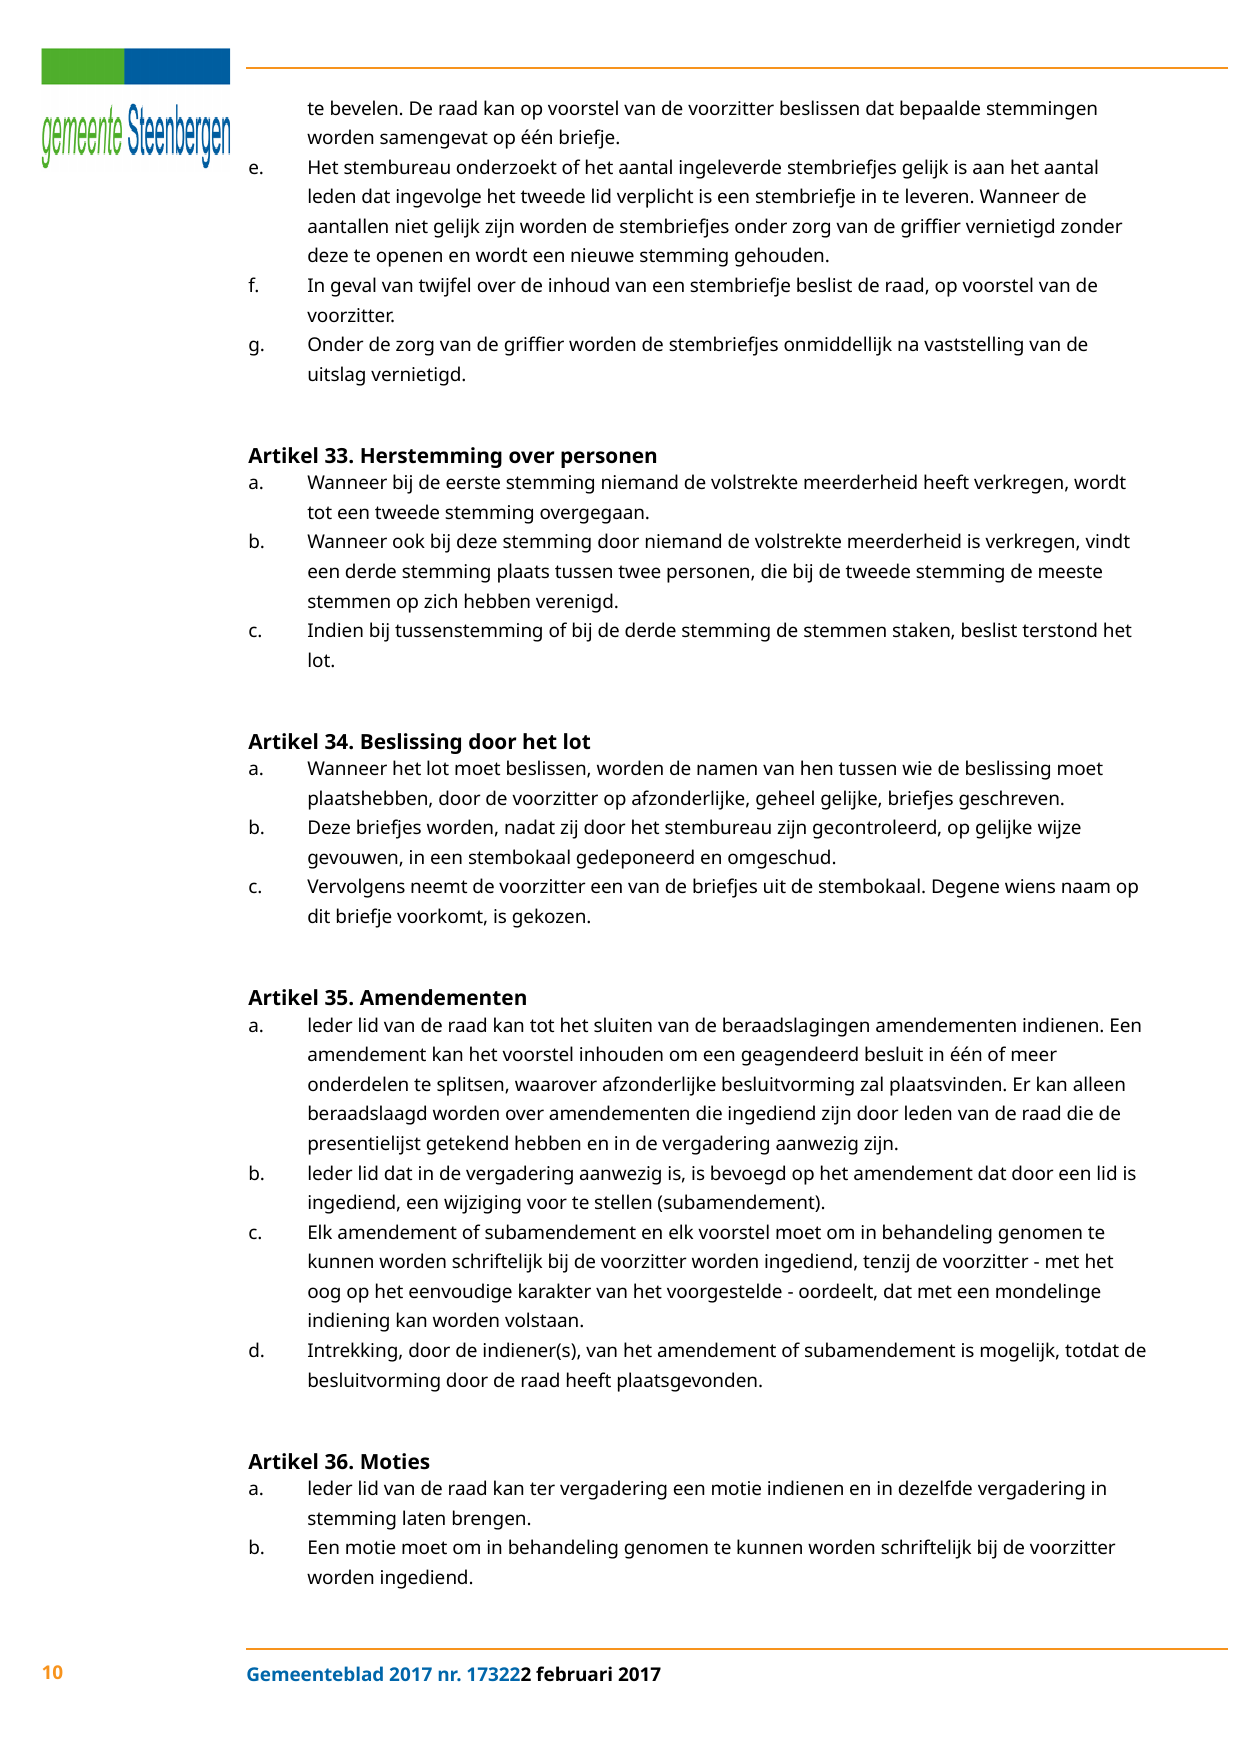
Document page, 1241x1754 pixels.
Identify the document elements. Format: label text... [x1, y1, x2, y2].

list Vervolgens neemt de voorzitter een van de briefjes uit de stembokaal. Degene wiens naam op dit briefje voorkomt, is gekozen. [248, 874, 1152, 929]
list Wanneer bij de eerste stemming niemand de volstrekte meerderheid heeft verkregen, wordt tot een tweede stemming overgegaan. [248, 469, 1152, 525]
list Een motie moet om in behandeling genomen te kunnen worden schriftelijk bij de voorzitter worden ingediend. [248, 1534, 1152, 1590]
text Artikel 36. Moties [248, 1447, 1152, 1475]
list Wanneer het lot moet beslissen, worden de namen van hen tussen wie de beslissing moet plaatshebben, door de voorzitter op afzonderlijke, geheel gelijke, briefjes geschreven. [248, 755, 1152, 811]
text Artikel 33. Herstemming over personen [248, 441, 1152, 469]
list Elk amendement of subamendement en elk voorstel moet om in behandeling genomen te kunnen worden schriftelijk bij de voorzitter worden ingediend, tenzij de voorzitter - met het oog op het eenvoudige karakter van het voorgestelde - oordeelt, dat met een mondelinge indiening kan worden volstaan. [248, 1219, 1152, 1333]
list leder lid van de raad kan tot het sluiten van de beraadslagingen amendementen indienen. Een amendement kan het voorstel inhouden om een geagendeerd besluit in één of meer onderdelen te splitsen, waarover afzonderlijke besluitvorming zal plaatsvinden. Er kan alleen beraadslaagd worden over amendementen die ingediend zijn door leden van de raad die de presentielijst getekend hebben en in de vergadering aanwezig zijn. [248, 1012, 1152, 1156]
list te bevelen. De raad kan op voorstel van de voorzitter beslissen dat bepaalde stemmingen worden samengevat op één briefje. [248, 95, 1152, 150]
list In geval van twijfel over de inhoud van een stembriefje beslist de raad, op voorstel van de voorzitter. [248, 272, 1152, 328]
list Wanneer ook bij deze stemming door niemand de volstrekte meerderheid is verkregen, vindt een derde stemming plaats tussen twee personen, die bij de tweede stemming de meeste stemmen op zich hebben verenigd. [248, 529, 1152, 613]
text Artikel 34. Beslissing door het lot [248, 727, 1152, 755]
list Onder de zorg van de griffier worden de stembriefjes onmiddellijk na vaststelling van de uitslag vernietigd. [248, 331, 1152, 387]
list Intrekking, door de indiener(s), van het amendement of subamendement is mogelijk, totdat de besluitvorming door de raad heeft plaatsgevonden. [248, 1337, 1152, 1392]
list leder lid van de raad kan ter vergadering een motie indienen en in dezelfde vergadering in stemming laten brengen. [248, 1475, 1152, 1531]
list leder lid dat in de vergadering aanwezig is, is bevoegd op het amendement dat door een lid is ingediend, een wijziging voor te stellen (subamendement). [248, 1160, 1152, 1215]
picture [41, 47, 231, 172]
list Indien bij tussenstemming of bij de derde stemming de stemmen staken, beslist terstond het lot. [248, 617, 1152, 673]
text Artikel 35. Amendementen [248, 983, 1152, 1012]
list Deze briefjes worden, nadat zij door het stembureau zijn gecontroleerd, op gelijke wijze gevouwen, in een stembokaal gedeponeerd en omgeschud. [248, 814, 1152, 870]
list Het stembureau onderzoekt of het aantal ingeleverde stembriefjes gelijk is aan het aantal leden dat ingevolge het tweede lid verplicht is een stembriefje in te leveren. Wanneer de aantallen niet gelijk zijn worden de stembriefjes onder zorg van de griffier vernietigd zonder deze te openen en wordt een nieuwe stemming gehouden. [248, 154, 1152, 268]
